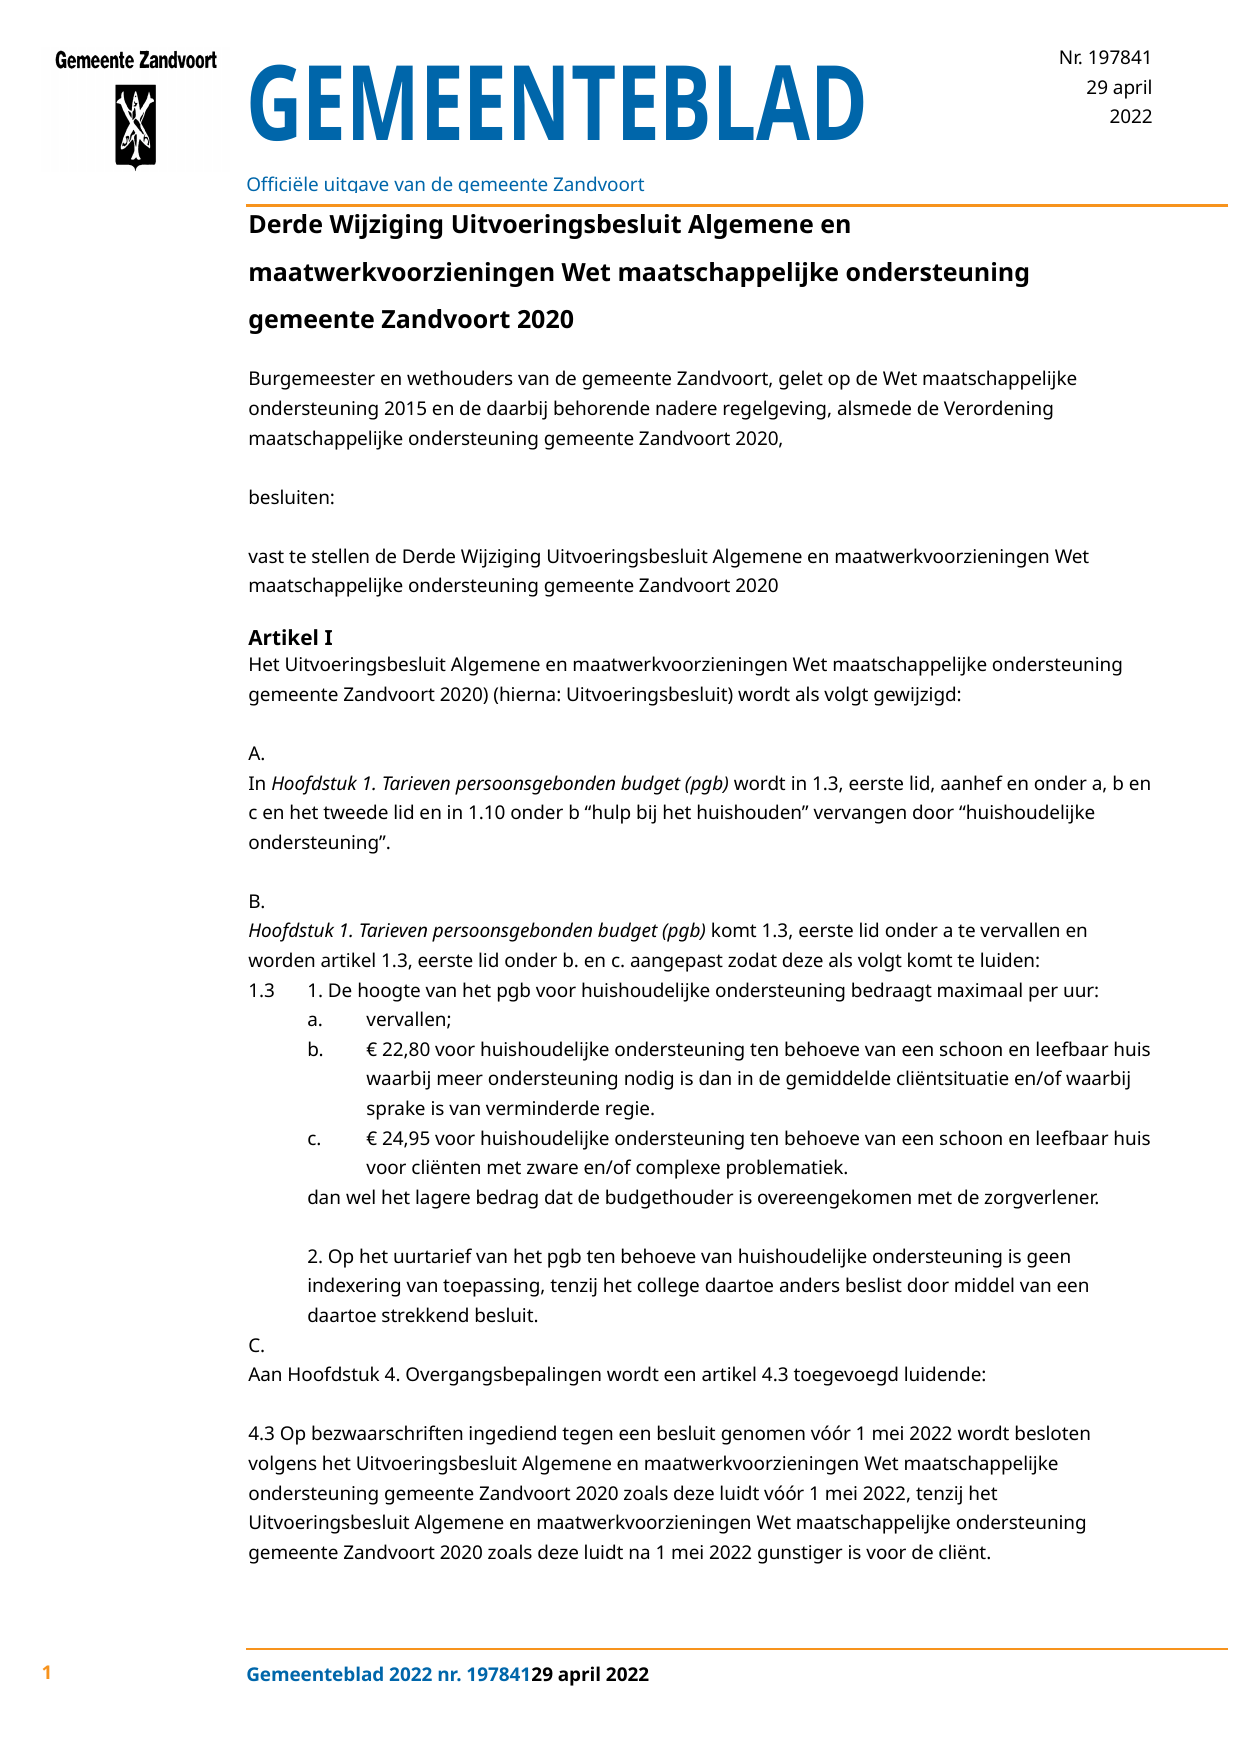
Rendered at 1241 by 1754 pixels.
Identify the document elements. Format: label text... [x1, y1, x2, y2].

list dan wel het lagere bedrag dat de budgethouder is overeengekomen met de zorgverlener. [248, 1184, 1152, 1210]
text Burgemeester en wethouders van de gemeente Zandvoort, gelet op de Wet maatschappelijke ondersteuning 2015 en de daarbij behorende nadere regelgeving, alsmede de Verordening maatschappelijke ondersteuning gemeente Zandvoort 2020, [248, 366, 1152, 450]
list 2. Op het uurtarief van het pgb ten behoeve van huishoudelijke ondersteuning is geen indexering van toepassing, tenzij het college daartoe anders beslist door middel van een daartoe strekkend besluit. [248, 1243, 1152, 1328]
list vervallen; [307, 1006, 1152, 1032]
text B. [248, 888, 1152, 914]
text besluiten: [248, 484, 1152, 509]
list 1. De hoogte van het pgb voor huishoudelijke ondersteuning bedraagt maximaal per uur: [248, 977, 1152, 1003]
picture [41, 47, 231, 172]
list € 22,80 voor huishoudelijke ondersteuning ten behoeve van een schoon en leefbaar huis waarbij meer ondersteuning nodig is dan in de gemiddelde cliëntsituatie en/of waarbij sprake is van verminderde regie. [307, 1036, 1152, 1121]
text C. [248, 1332, 1152, 1358]
text vast te stellen de Derde Wijziging Uitvoeringsbesluit Algemene en maatwerkvoorzieningen Wet maatschappelijke ondersteuning gemeente Zandvoort 2020 [248, 543, 1152, 598]
text Aan Hoofdstuk 4. Overgangsbepalingen wordt een artikel 4.3 toegevoegd luidende: [248, 1361, 1152, 1387]
text Artikel I [248, 623, 1152, 651]
text 4.3 Op bezwaarschriften ingediend tegen een besluit genomen vóór 1 mei 2022 wordt besloten volgens het Uitvoeringsbesluit Algemene en maatwerkvoorzieningen Wet maatschappelijke ondersteuning gemeente Zandvoort 2020 zoals deze luidt vóór 1 mei 2022, tenzij het Uitvoeringsbesluit Algemene en maatwerkvoorzieningen Wet maatschappelijke ondersteuning gemeente Zandvoort 2020 zoals deze luidt na 1 mei 2022 gunstiger is voor de cliënt. [248, 1421, 1152, 1565]
text In Hoofdstuk 1. Tarieven persoonsgebonden budget (pgb) wordt in 1.3, eerste lid, aanhef en onder a, b en c en het tweede lid en in 1.10 onder b “hulp bij het huishouden” vervangen door “huishoudelijke ondersteuning”. [248, 770, 1152, 855]
text A. [248, 740, 1152, 766]
text Hoofdstuk 1. Tarieven persoonsgebonden budget (pgb) komt 1.3, eerste lid onder a te vervallen en worden artikel 1.3, eerste lid onder b. en c. aangepast zodat deze als volgt komt te luiden: [248, 918, 1152, 973]
list € 24,95 voor huishoudelijke ondersteuning ten behoeve van een schoon en leefbaar huis voor cliënten met zware en/of complexe problematiek. [307, 1125, 1152, 1180]
text Het Uitvoeringsbesluit Algemene en maatwerkvoorzieningen Wet maatschappelijke ondersteuning gemeente Zandvoort 2020) (hierna: Uitvoeringsbesluit) wordt als volgt gewijzigd: [248, 651, 1152, 707]
text Derde Wijziging Uitvoeringsbesluit Algemene en maatwerkvoorzieningen Wet maatschappelijke ondersteuning gemeente Zandvoort 2020 [248, 207, 1152, 336]
